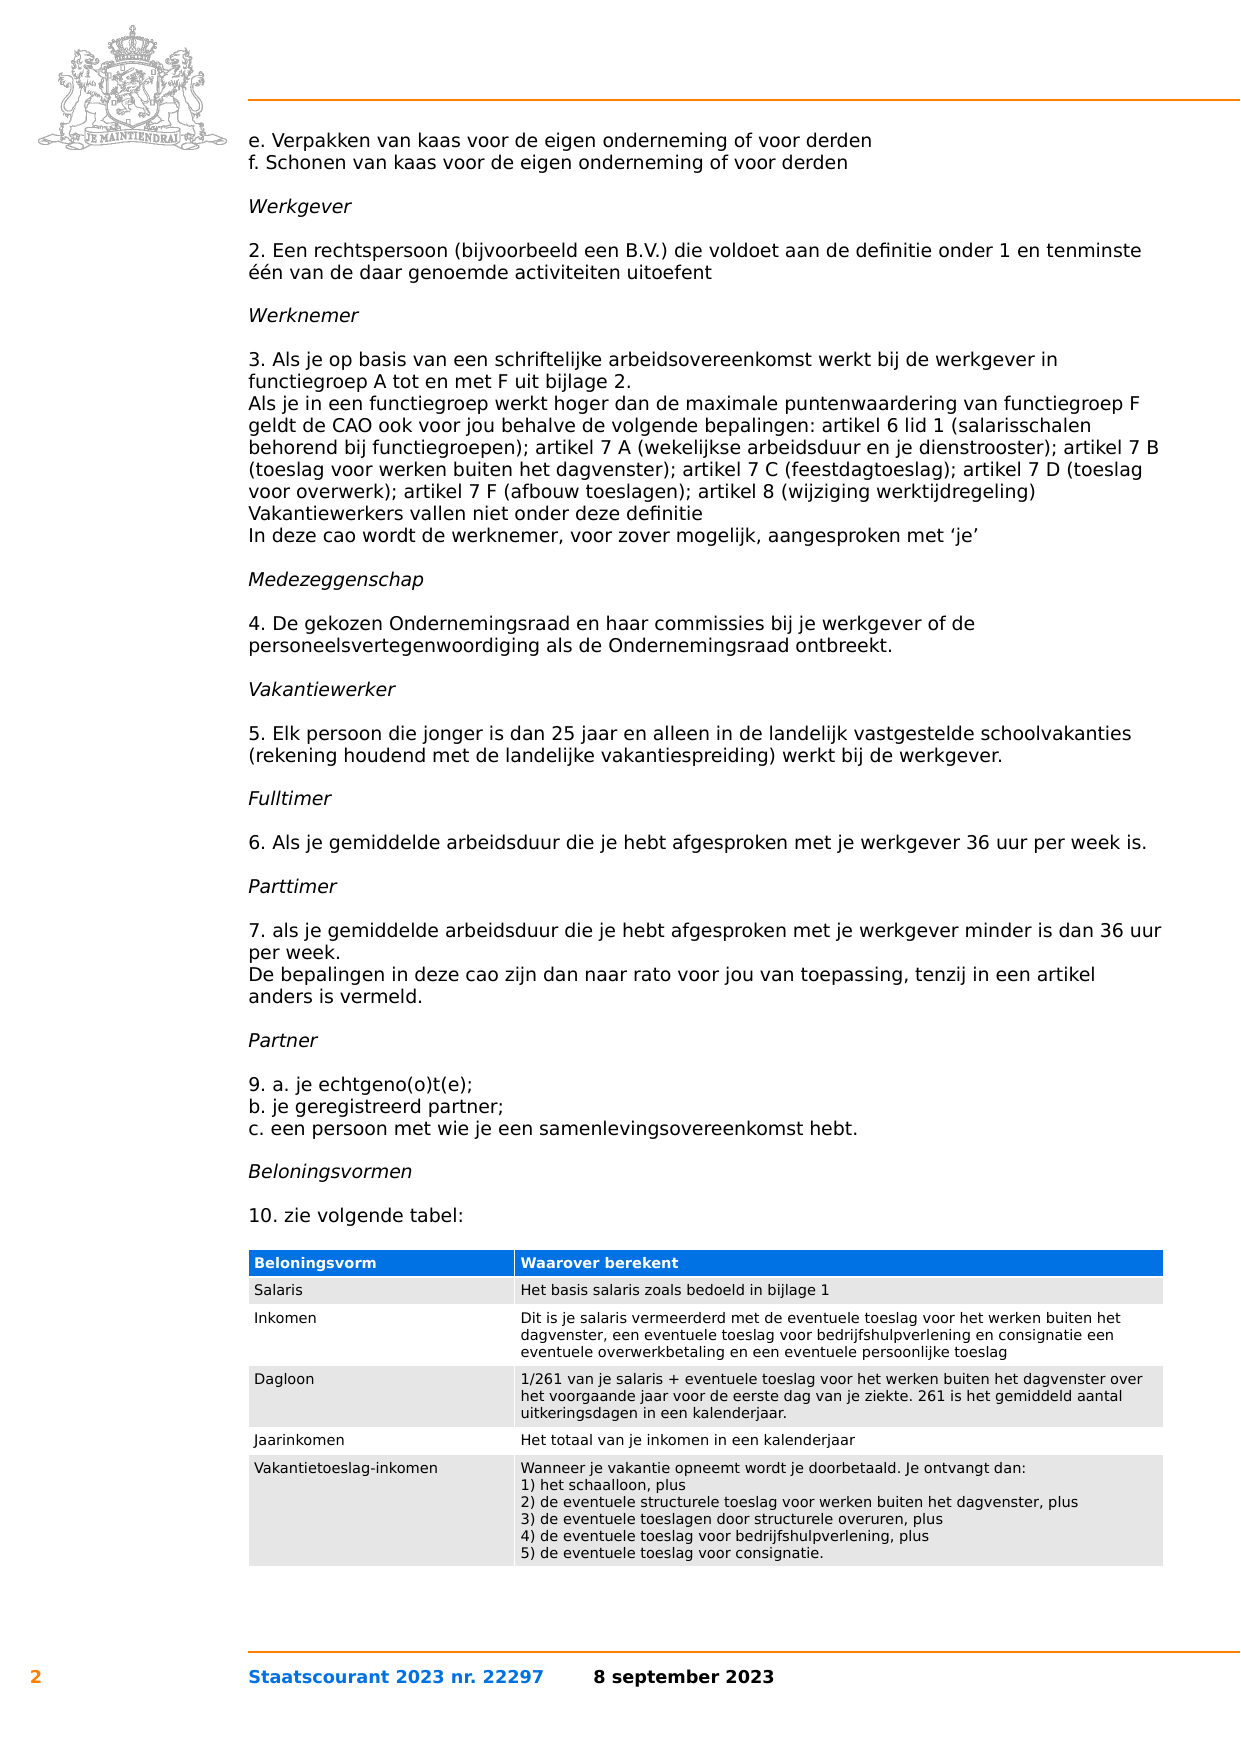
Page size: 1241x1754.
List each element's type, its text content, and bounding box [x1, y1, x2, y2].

text 3. Als je op basis van een schriftelijke arbeidsovereenkomst werkt bij de werkgever in functiegroep A tot en met F uit bijlage 2. [248, 349, 1163, 393]
text In deze cao wordt de werknemer, voor zover mogelijk, aangesproken met ‘je’ [248, 525, 1163, 547]
table_header Beloningsvorm [249, 1250, 514, 1276]
text 5. Elk persoon die jonger is dan 25 jaar en alleen in de landelijk vastgestelde schoolvakanties (rekening houdend met de landelijke vakantiespreiding) werkt bij de werkgever. [248, 722, 1163, 766]
table_cell Het totaal van je inkomen in een kalenderjaar [515, 1428, 1163, 1454]
text e. Verpakken van kaas voor de eigen onderneming of voor derden [248, 130, 1163, 152]
table_cell Dit is je salaris vermeerderd met de eventuele toeslag voor het werken buiten het dagvenster, een eventuele toeslag voor bedrijfshulpverlening en consignatie een eventuele overwerkbetaling en een eventuele persoonlijke toeslag [515, 1305, 1163, 1365]
subtitle Beloningsvormen [248, 1161, 1163, 1183]
table_cell Het basis salaris zoals bedoeld in bijlage 1 [515, 1278, 1163, 1304]
subtitle Werkgever [248, 196, 1163, 218]
subtitle Medezeggenschap [248, 569, 1163, 591]
table_cell Salaris [249, 1278, 514, 1304]
text 2. Een rechtspersoon (bijvoorbeeld een B.V.) die voldoet aan de definitie onder 1 en tenminste één van de daar genoemde activiteiten uitoefent [248, 239, 1163, 283]
text c. een persoon met wie je een samenlevingsovereenkomst hebt. [248, 1117, 1163, 1139]
text f. Schonen van kaas voor de eigen onderneming of voor derden [248, 152, 1163, 174]
text De bepalingen in deze cao zijn dan naar rato voor jou van toepassing, tenzij in een artikel anders is vermeld. [248, 964, 1163, 1008]
table_cell Jaarinkomen [249, 1428, 514, 1454]
text Vakantiewerkers vallen niet onder deze definitie [248, 503, 1163, 525]
table_cell Inkomen [249, 1305, 514, 1365]
text b. je geregistreerd partner; [248, 1096, 1163, 1117]
subtitle Parttimer [248, 876, 1163, 898]
subtitle Fulltimer [248, 788, 1163, 810]
table_cell 1/261 van je salaris + eventuele toeslag voor het werken buiten het dagvenster over het voorgaande jaar voor de eerste dag van je ziekte. 261 is het gemiddeld aantal uitkeringsdagen in een kalenderjaar. [515, 1366, 1163, 1427]
text 6. Als je gemiddelde arbeidsduur die je hebt afgesproken met je werkgever 36 uur per week is. [248, 832, 1163, 854]
picture [38, 25, 227, 150]
subtitle Partner [248, 1030, 1163, 1052]
table_cell Wanneer je vakantie opneemt wordt je doorbetaald. Je ontvangt dan: 1) het schaalloon, plus 2) de eventuele structurele toeslag voor werken buiten het dagvenster, plus 3) de eventuele toeslagen door structurele overuren, plus 4) de eventuele toeslag voor bedrijfshulpverlening, plus 5) de eventuele toeslag voor consignatie. [515, 1455, 1163, 1566]
table_cell Vakantietoeslag-inkomen [249, 1455, 514, 1566]
table_cell Dagloon [249, 1366, 514, 1427]
text 9. a. je echtgeno(o)t(e); [248, 1073, 1163, 1096]
table_header Waarover berekent [515, 1250, 1163, 1276]
subtitle Werknemer [248, 305, 1163, 327]
text 4. De gekozen Ondernemingsraad en haar commissies bij je werkgever of de personeelsvertegenwoordiging als de Ondernemingsraad ontbreekt. [248, 613, 1163, 657]
text 7. als je gemiddelde arbeidsduur die je hebt afgesproken met je werkgever minder is dan 36 uur per week. [248, 920, 1163, 964]
subtitle Vakantiewerker [248, 679, 1163, 701]
text 10. zie volgende tabel: [248, 1205, 1163, 1227]
text Als je in een functiegroep werkt hoger dan de maximale puntenwaardering van functiegroep F geldt de CAO ook voor jou behalve de volgende bepalingen: artikel 6 lid 1 (salarisschalen behorend bij functiegroepen); artikel 7 A (wekelijkse arbeidsduur en je dienstrooster); artikel 7 B (toeslag voor werken buiten het dagvenster); artikel 7 C (feestdagtoeslag); artikel 7 D (toeslag voor overwerk); artikel 7 F (afbouw toeslagen); artikel 8 (wijziging werktijdregeling) [248, 393, 1163, 503]
